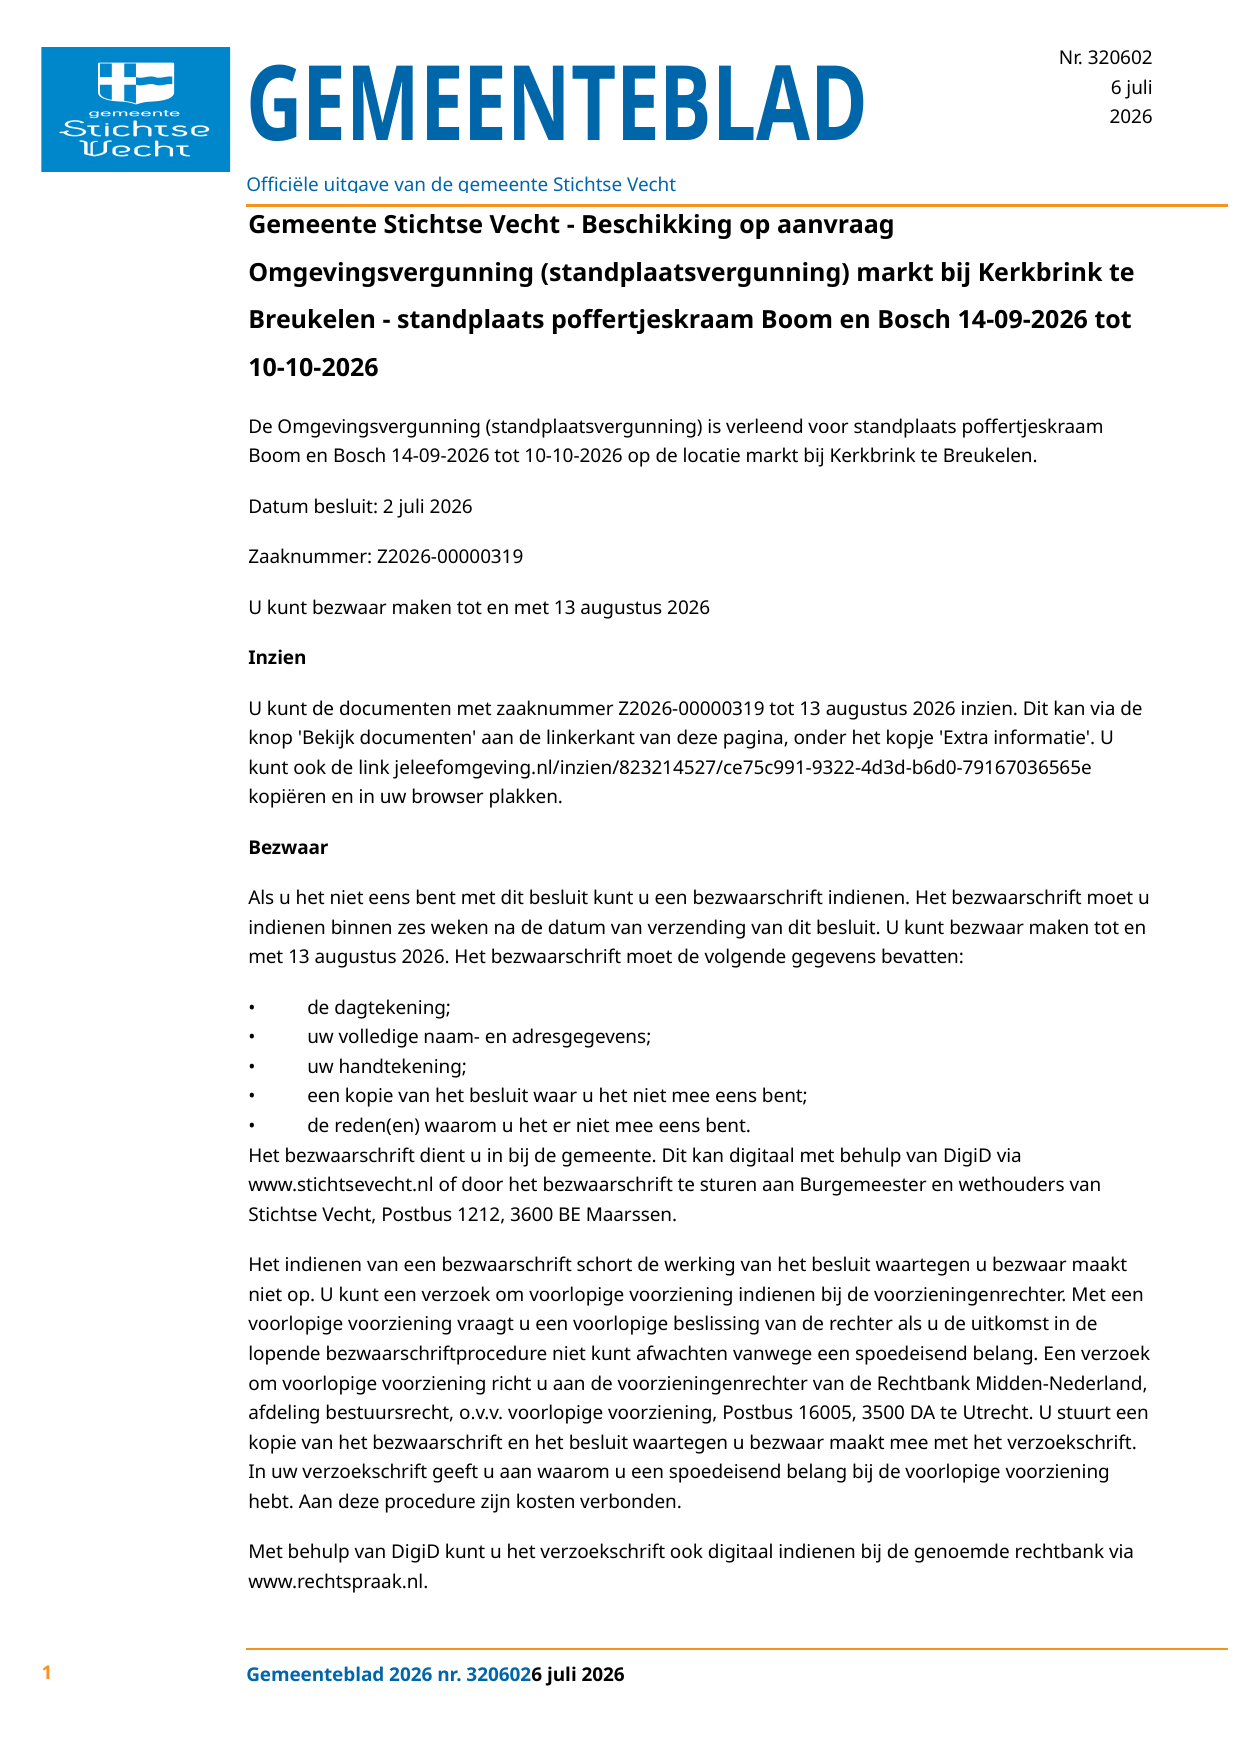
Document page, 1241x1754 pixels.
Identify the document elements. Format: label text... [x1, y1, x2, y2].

text Bezwaar [248, 834, 1152, 860]
list de dagtekening; [248, 994, 1152, 1020]
list een kopie van het besluit waar u het niet mee eens bent; [248, 1083, 1152, 1108]
text Inzien [248, 644, 1152, 670]
list uw handtekening; [248, 1053, 1152, 1079]
list de reden(en) waarom u het er niet mee eens bent. [248, 1112, 1152, 1138]
text Datum besluit: 2 juli 2026 [248, 493, 1152, 519]
picture [99, 63, 135, 101]
picture [137, 63, 174, 103]
text Als u het niet eens bent met dit besluit kunt u een bezwaarschrift indienen. Het bezwaarschrift moet u indienen binnen zes weken na de datum van verzending van dit besluit. U kunt bezwaar maken tot en met 13 augustus 2026. Het bezwaarschrift moet de volgende gegevens bevatten: [248, 884, 1152, 969]
list uw volledige naam- en adresgegevens; [248, 1023, 1152, 1049]
text Het indienen van een bezwaarschrift schort de werking van het besluit waartegen u bezwaar maakt niet op. U kunt een verzoek om voorlopige voorziening indienen bij de voorzieningenrechter. Met een voorlopige voorziening vraagt u een voorlopige beslissing van de rechter als u de uitkomst in de lopende bezwaarschriftprocedure niet kunt afwachten vanwege een spoedeisend belang. Een verzoek om voorlopige voorziening richt u aan de voorzieningenrechter van de Rechtbank Midden-Nederland, afdeling bestuursrecht, o.v.v. voorlopige voorziening, Postbus 16005, 3500 DA te Utrecht. U stuurt een kopie van het bezwaarschrift en het besluit waartegen u bezwaar maakt mee met het verzoekschrift. In uw verzoekschrift geeft u aan waarom u een spoedeisend belang bij de voorlopige voorziening hebt. Aan deze procedure zijn kosten verbonden. [248, 1251, 1152, 1514]
text U kunt bezwaar maken tot en met 13 augustus 2026 [248, 594, 1152, 620]
text Het bezwaarschrift dient u in bij de gemeente. Dit kan digitaal met behulp van DigiD via www.stichtsevecht.nl of door het bezwaarschrift te sturen aan Burgemeester en wethouders van Stichtse Vecht, Postbus 1212, 3600 BE Maarssen. [248, 1142, 1152, 1227]
text Zaaknummer: Z2026-00000319 [248, 543, 1152, 569]
text Gemeente Stichtse Vecht - Beschikking op aanvraag Omgevingsvergunning (standplaatsvergunning) markt bij Kerkbrink te Breukelen - standplaats poffertjeskraam Boom en Bosch 14-09-2026 tot 10-10-2026 [248, 207, 1152, 384]
text De Omgevingsvergunning (standplaatsvergunning) is verleend voor standplaats poffertjeskraam Boom en Bosch 14-09-2026 tot 10-10-2026 op de locatie markt bij Kerkbrink te Breukelen. [248, 413, 1152, 468]
text U kunt de documenten met zaaknummer Z2026-00000319 tot 13 augustus 2026 inzien. Dit kan via de knop 'Bekijk documenten' aan de linkerkant van deze pagina, onder het kopje 'Extra informatie'. U kunt ook de link jeleefomgeving.nl/inzien/823214527/ce75c991-9322-4d3d-b6d0-79167036565e kopiëren en in uw browser plakken. [248, 695, 1152, 809]
text Met behulp van DigiD kunt u het verzoekschrift ook digitaal indienen bij de genoemde rechtbank via www.rechtspraak.nl. [248, 1538, 1152, 1594]
